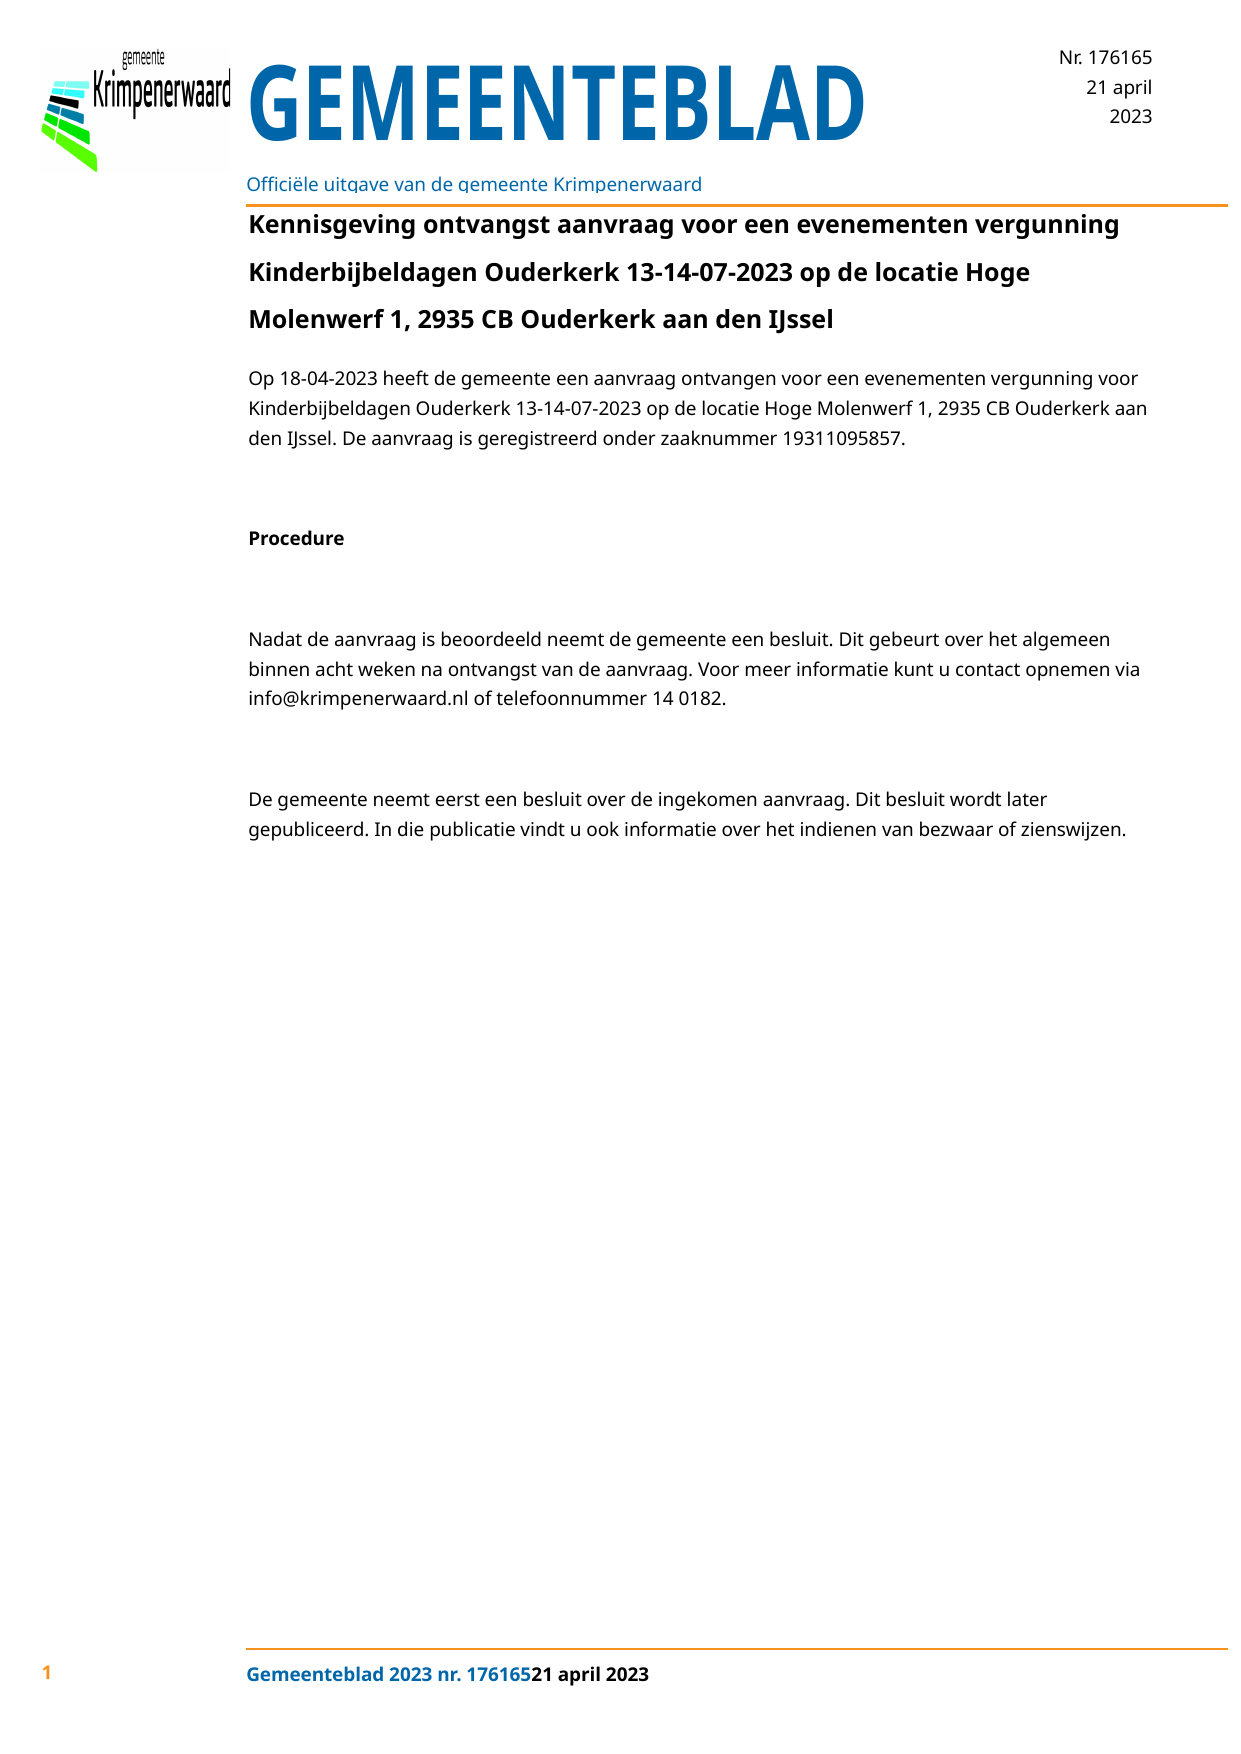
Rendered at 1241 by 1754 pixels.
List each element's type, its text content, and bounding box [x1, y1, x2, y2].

text Op 18-04-2023 heeft de gemeente een aanvraag ontvangen voor een evenementen vergunning voor Kinderbijbeldagen Ouderkerk 13-14-07-2023 op de locatie Hoge Molenwerf 1, 2935 CB Ouderkerk aan den IJssel. De aanvraag is geregistreerd onder zaaknummer 19311095857. [248, 366, 1152, 450]
picture [41, 47, 231, 172]
text Kennisgeving ontvangst aanvraag voor een evenementen vergunning Kinderbijbeldagen Ouderkerk 13-14-07-2023 op de locatie Hoge Molenwerf 1, 2935 CB Ouderkerk aan den IJssel [248, 207, 1152, 336]
text Nadat de aanvraag is beoordeeld neemt de gemeente een besluit. Dit gebeurt over het algemeen binnen acht weken na ontvangst van de aanvraag. Voor meer informatie kunt u contact opnemen via info@krimpenerwaard.nl of telefoonnummer 14 0182. [248, 626, 1152, 711]
text Procedure [248, 526, 1152, 551]
text De gemeente neemt eerst een besluit over de ingekomen aanvraag. Dit besluit wordt later gepubliceerd. In die publicatie vindt u ook informatie over het indienen van bezwaar of zienswijzen. [248, 786, 1152, 842]
